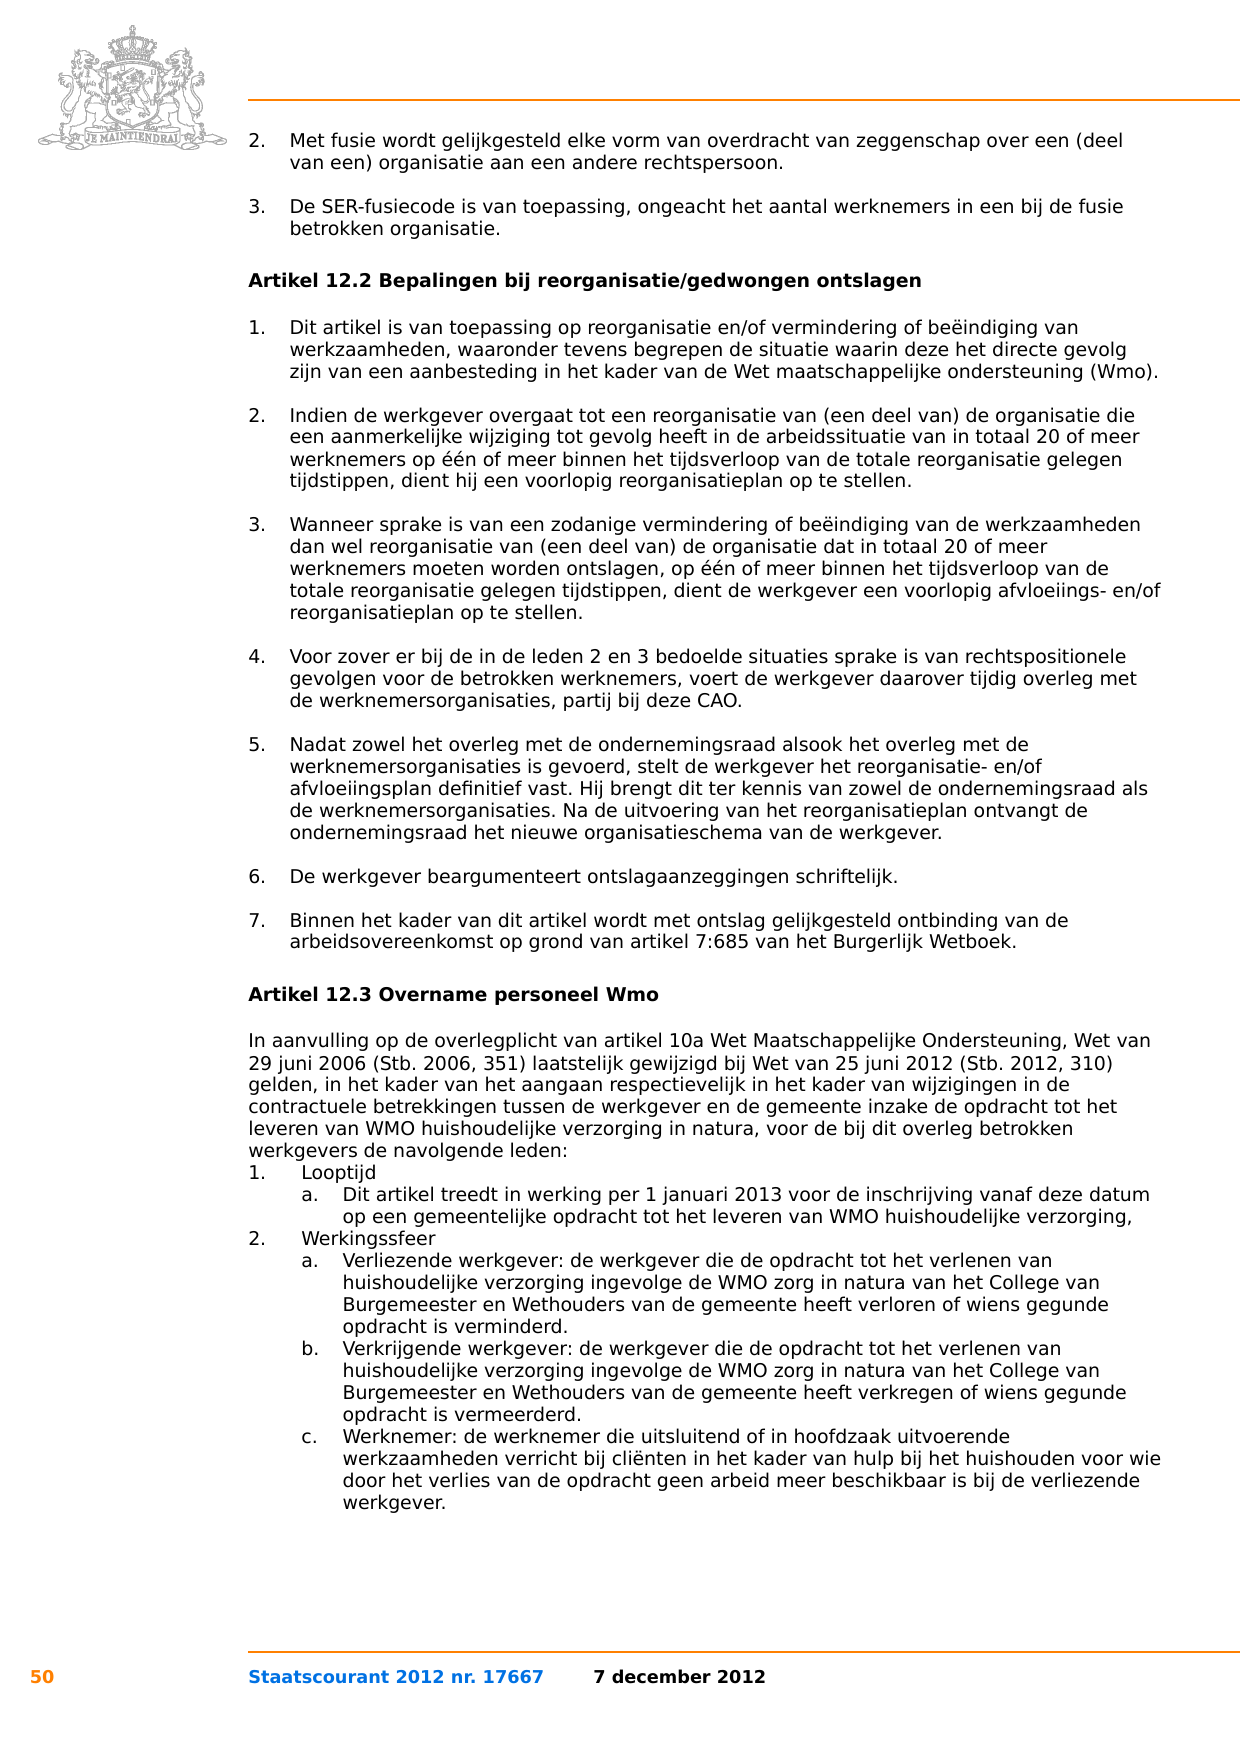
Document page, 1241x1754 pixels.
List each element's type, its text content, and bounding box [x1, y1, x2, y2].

text 1. Dit artikel is van toepassing op reorganisatie en/of vermindering of beëindiging van werkzaamheden, waaronder tevens begrepen de situatie waarin deze het directe gevolg zijn van een aanbesteding in het kader van de Wet maatschappelijke ondersteuning (Wmo). [248, 317, 1163, 383]
text 2. Werkingssfeer [248, 1228, 1163, 1250]
text In aanvulling op de overlegplicht van artikel 10a Wet Maatschappelijke Ondersteuning, Wet van 29 juni 2006 (Stb. 2006, 351) laatstelijk gewijzigd bij Wet van 25 juni 2012 (Stb. 2012, 310) gelden, in het kader van het aangaan respectievelijk in het kader van wijzigingen in de contractuele betrekkingen tussen de werkgever en de gemeente inzake de opdracht tot het leveren van WMO huishoudelijke verzorging in natura, voor de bij dit overleg betrokken werkgevers de navolgende leden: [248, 1030, 1163, 1162]
text 3. De SER-fusiecode is van toepassing, ongeacht het aantal werknemers in een bij de fusie betrokken organisatie. [248, 196, 1163, 240]
text 3. Wanneer sprake is van een zodanige vermindering of beëindiging van de werkzaamheden dan wel reorganisatie van (een deel van) de organisatie dat in totaal 20 of meer werknemers moeten worden ontslagen, op één of meer binnen het tijdsverloop van de totale reorganisatie gelegen tijdstippen, dient de werkgever een voorlopig afvloeiings- en/of reorganisatieplan op te stellen. [248, 514, 1163, 624]
text 2. Indien de werkgever overgaat tot een reorganisatie van (een deel van) de organisatie die een aanmerkelijke wijziging tot gevolg heeft in de arbeidssituatie van in totaal 20 of meer werknemers op één of meer binnen het tijdsverloop van de totale reorganisatie gelegen tijdstippen, dient hij een voorlopig reorganisatieplan op te stellen. [248, 404, 1163, 492]
text c. Werknemer: de werknemer die uitsluitend of in hoofdzaak uitvoerende werkzaamheden verricht bij cliënten in het kader van hulp bij het huishouden voor wie door het verlies van de opdracht geen arbeid meer beschikbaar is bij de verliezende werkgever. [301, 1426, 1163, 1514]
text 4. Voor zover er bij de in de leden 2 en 3 bedoelde situaties sprake is van rechtspositionele gevolgen voor de betrokken werknemers, voert de werkgever daarover tijdig overleg met de werknemersorganisaties, partij bij deze CAO. [248, 646, 1163, 712]
text 6. De werkgever beargumenteert ontslagaanzeggingen schriftelijk. [248, 866, 1163, 888]
text 5. Nadat zowel het overleg met de ondernemingsraad alsook het overleg met de werknemersorganisaties is gevoerd, stelt de werkgever het reorganisatie- en/of afvloeiingsplan definitief vast. Hij brengt dit ter kennis van zowel de ondernemingsraad als de werknemersorganisaties. Na de uitvoering van het reorganisatieplan ontvangt de ondernemingsraad het nieuwe organisatieschema van de werkgever. [248, 734, 1163, 844]
subtitle Artikel 12.2 Bepalingen bij reorganisatie/gedwongen ontslagen [248, 270, 1163, 292]
picture [38, 25, 227, 150]
text 1. Looptijd [248, 1162, 1163, 1184]
text 7. Binnen het kader van dit artikel wordt met ontslag gelijkgesteld ontbinding van de arbeidsovereenkomst op grond van artikel 7:685 van het Burgerlijk Wetboek. [248, 909, 1163, 953]
subtitle Artikel 12.3 Overname personeel Wmo [248, 983, 1163, 1005]
text 2. Met fusie wordt gelijkgesteld elke vorm van overdracht van zeggenschap over een (deel van een) organisatie aan een andere rechtspersoon. [248, 130, 1163, 174]
text b. Verkrijgende werkgever: de werkgever die de opdracht tot het verlenen van huishoudelijke verzorging ingevolge de WMO zorg in natura van het College van Burgemeester en Wethouders van de gemeente heeft verkregen of wiens gegunde opdracht is vermeerderd. [301, 1338, 1163, 1426]
text a. Dit artikel treedt in werking per 1 januari 2013 voor de inschrijving vanaf deze datum op een gemeentelijke opdracht tot het leveren van WMO huishoudelijke verzorging, [301, 1184, 1163, 1228]
text a. Verliezende werkgever: de werkgever die de opdracht tot het verlenen van huishoudelijke verzorging ingevolge de WMO zorg in natura van het College van Burgemeester en Wethouders van de gemeente heeft verloren of wiens gegunde opdracht is verminderd. [301, 1250, 1163, 1338]
